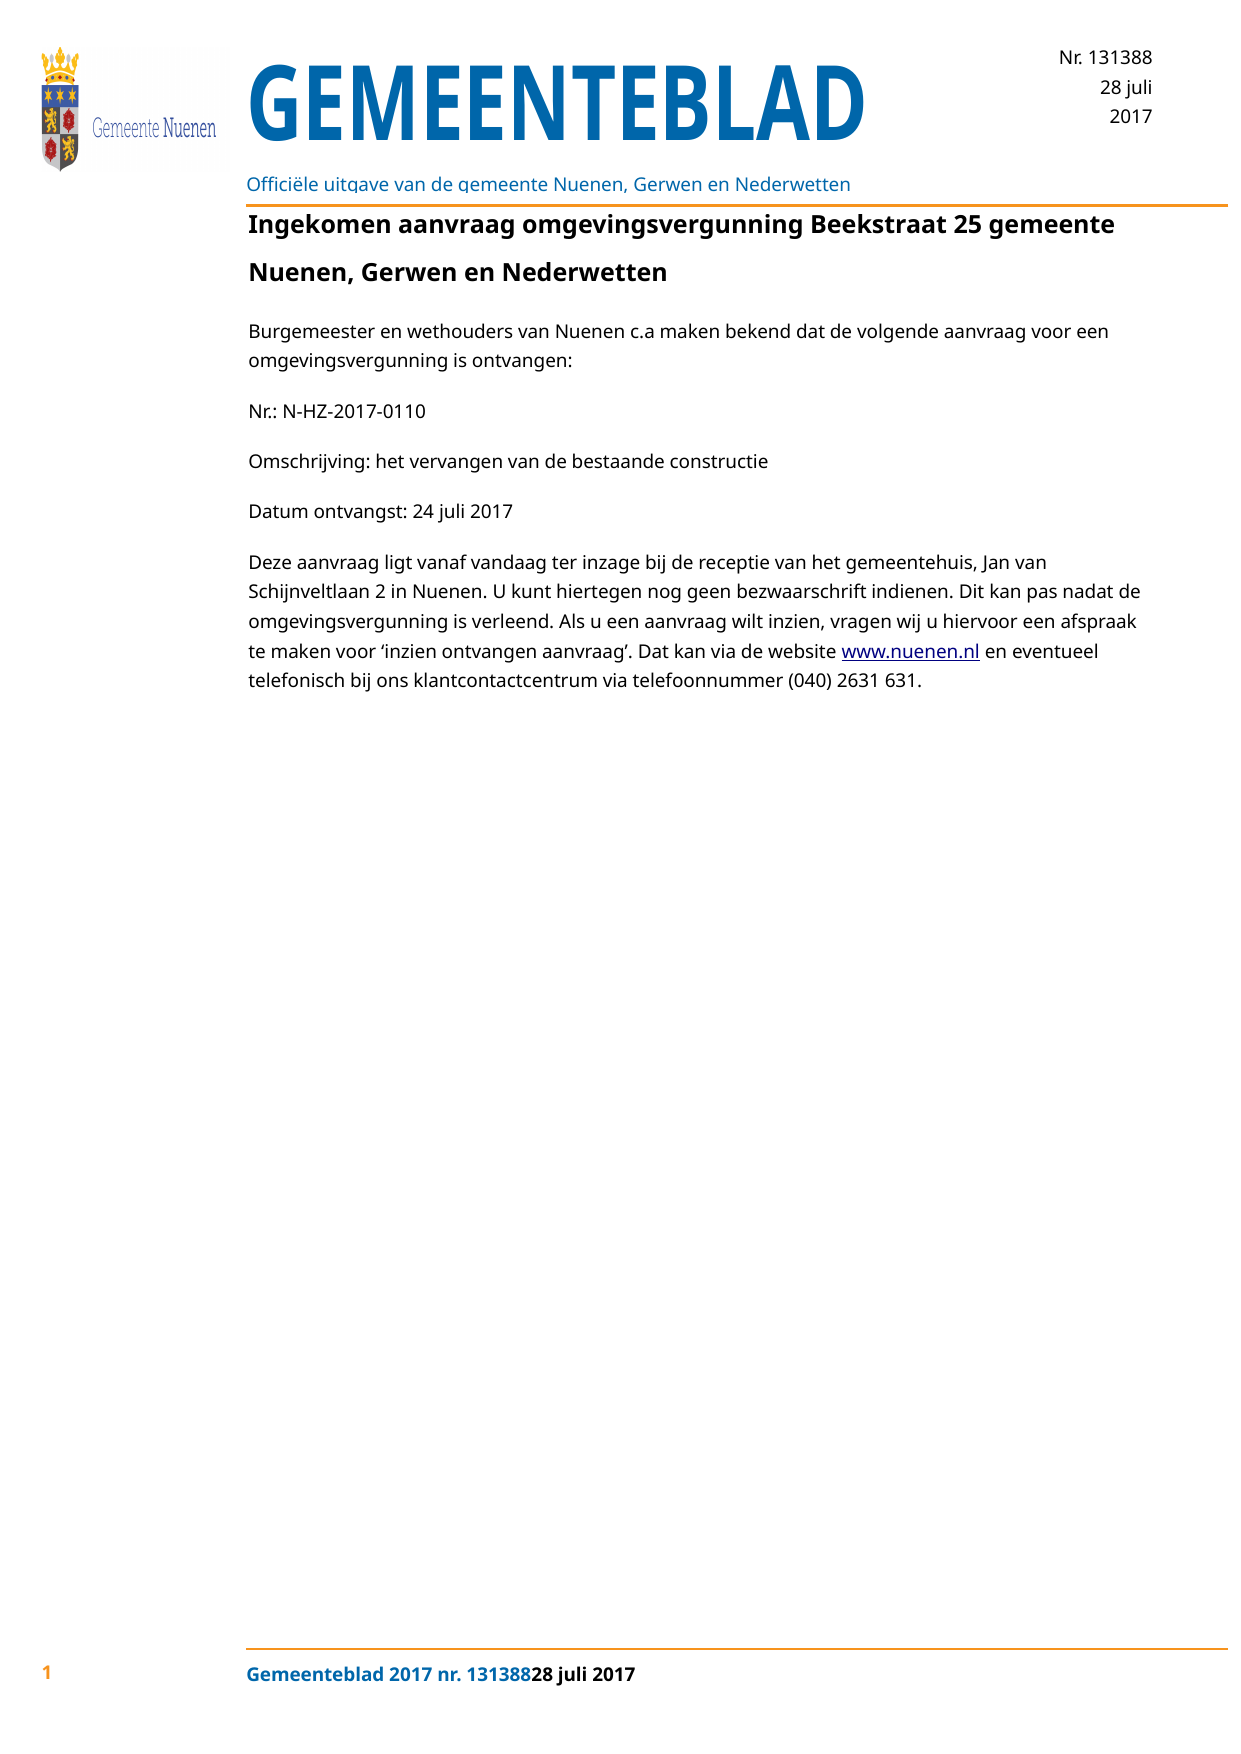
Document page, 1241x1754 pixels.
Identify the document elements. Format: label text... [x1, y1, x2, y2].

text Deze aanvraag ligt vanaf vandaag ter inzage bij de receptie van het gemeentehuis, Jan van Schijnveltlaan 2 in Nuenen. U kunt hiertegen nog geen bezwaarschrift indienen. Dit kan pas nadat de omgevingsvergunning is verleend. Als u een aanvraag wilt inzien, vragen wij u hiervoor een afspraak te maken voor ‘inzien ontvangen aanvraag’. Dat kan via de website www.nuenen.nl en eventueel telefonisch bij ons klantcontactcentrum via telefoonnummer (040) 2631 631. [248, 549, 1152, 693]
text Datum ontvangst: 24 juli 2017 [248, 499, 1152, 524]
text Ingekomen aanvraag omgevingsvergunning Beekstraat 25 gemeente Nuenen, Gerwen en Nederwetten [248, 207, 1152, 288]
text Burgemeester en wethouders van Nuenen c.a maken bekend dat de volgende aanvraag voor een omgevingsvergunning is ontvangen: [248, 318, 1152, 373]
text Omschrijving: het vervangen van de bestaande constructie [248, 448, 1152, 474]
picture [41, 47, 231, 172]
text Nr.: N-HZ-2017-0110 [248, 398, 1152, 424]
